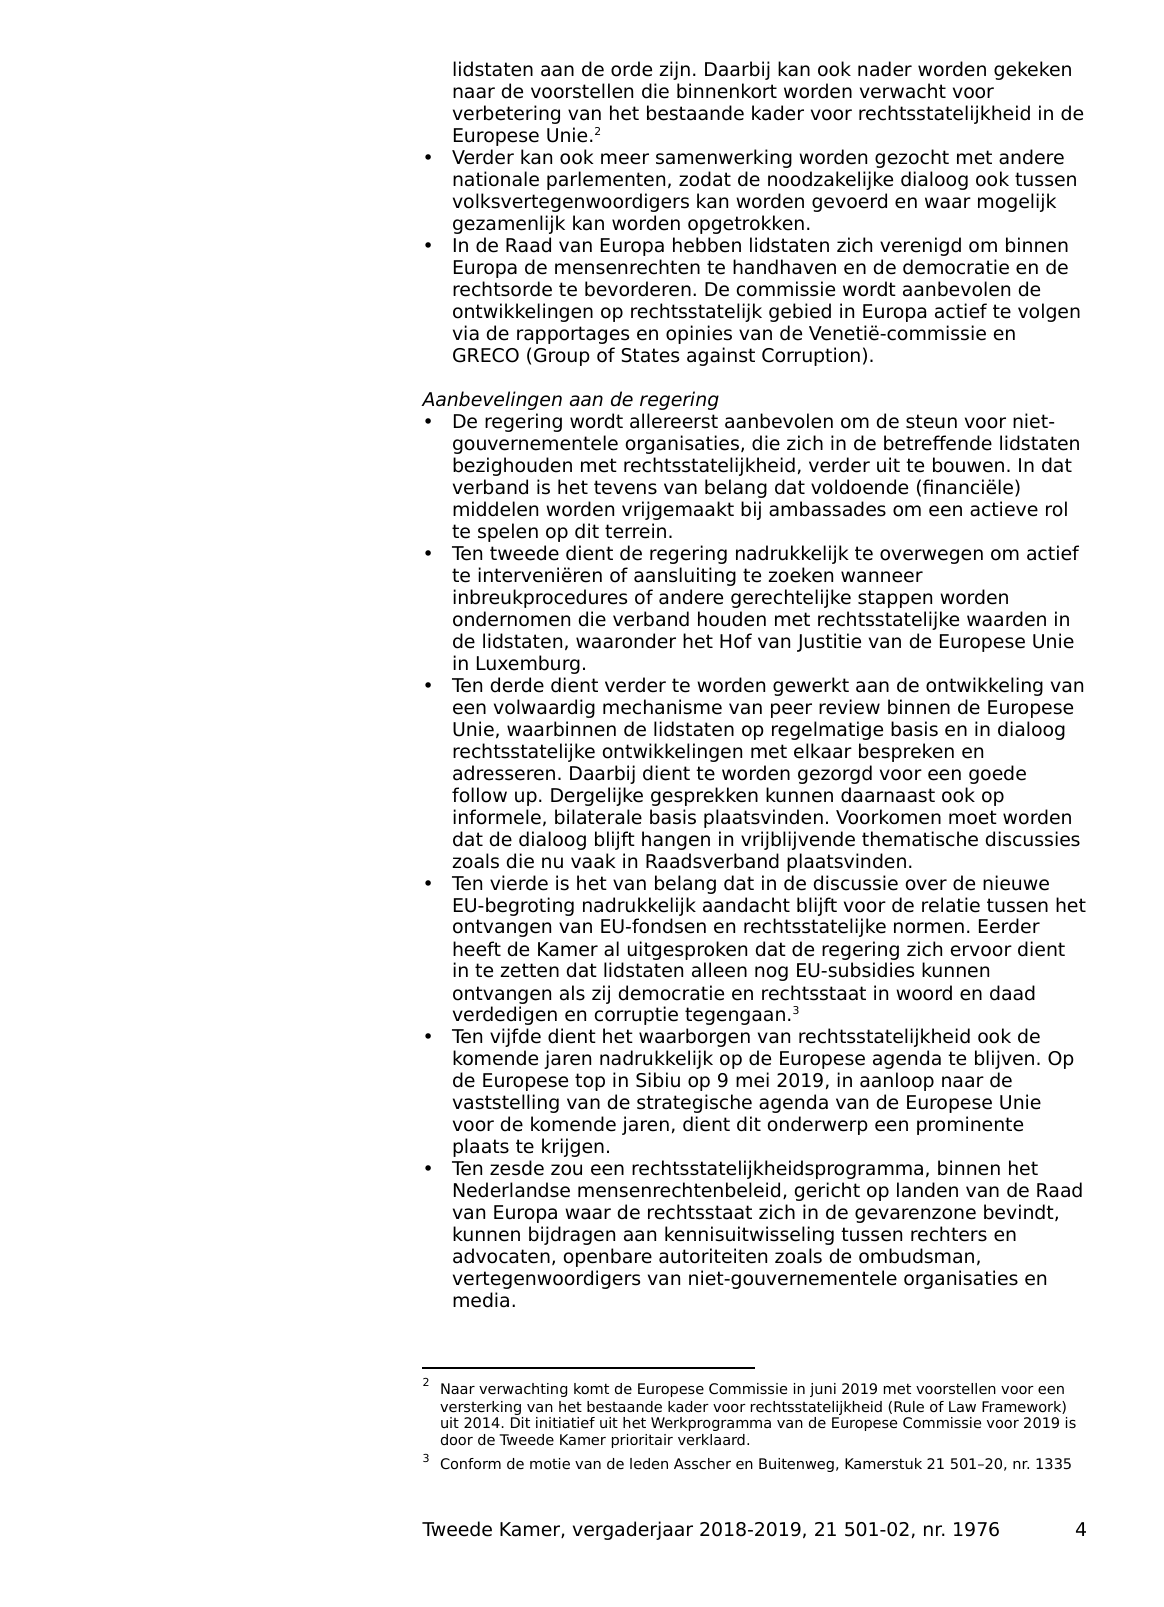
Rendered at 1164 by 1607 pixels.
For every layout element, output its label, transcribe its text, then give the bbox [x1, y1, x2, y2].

text lidstaten aan de orde zijn. Daarbij kan ook nader worden gekeken naar de voorstellen die binnenkort worden verwacht voor verbetering van het bestaande kader voor rechtsstatelijkheid in de Europese Unie. [422, 59, 1087, 147]
text • Ten derde dient verder te worden gewerkt aan de ontwikkeling van een volwaardig mechanisme van peer review binnen de Europese Unie, waarbinnen de lidstaten op regelmatige basis en in dialoog rechtsstatelijke ontwikkelingen met elkaar bespreken en adresseren. Daarbij dient te worden gezorgd voor een goede follow up. Dergelijke gesprekken kunnen daarnaast ook op informele, bilaterale basis plaatsvinden. Voorkomen moet worden dat de dialoog blijft hangen in vrijblijvende thematische discussies zoals die nu vaak in Raadsverband plaatsvinden. [422, 675, 1087, 872]
text • Verder kan ook meer samenwerking worden gezocht met andere nationale parlementen, zodat de noodzakelijke dialoog ook tussen volksvertegenwoordigers kan worden gevoerd en waar mogelijk gezamenlijk kan worden opgetrokken. [422, 147, 1087, 235]
text • Ten zesde zou een rechtsstatelijkheidsprogramma, binnen het Nederlandse mensenrechtenbeleid, gericht op landen van de Raad van Europa waar de rechtsstaat zich in de gevarenzone bevindt, kunnen bijdragen aan kennisuitwisseling tussen rechters en advocaten, openbare autoriteiten zoals de ombudsman, vertegenwoordigers van niet-gouvernementele organisaties en media. [422, 1158, 1087, 1312]
text Naar verwachting komt de Europese Commissie in juni 2019 met voorstellen voor een versterking van het bestaande kader voor rechtsstatelijkheid (Rule of Law Framework) uit 2014. Dit initiatief uit het Werkprogramma van de Europese Commissie voor 2019 is door de Tweede Kamer prioritair verklaard. [422, 1377, 1087, 1449]
text Conform de motie van de leden Asscher en Buitenweg, Kamerstuk 21 501–20, nr. 1335 [422, 1452, 1087, 1474]
subtitle Aanbevelingen aan de regering [422, 389, 1087, 411]
text • In de Raad van Europa hebben lidstaten zich verenigd om binnen Europa de mensenrechten te handhaven en de democratie en de rechtsorde te bevorderen. De commissie wordt aanbevolen de ontwikkelingen op rechtsstatelijk gebied in Europa actief te volgen via de rapportages en opinies van de Venetië-commissie en GRECO (Group of States against Corruption). [422, 235, 1087, 367]
text • Ten vijfde dient het waarborgen van rechtsstatelijkheid ook de komende jaren nadrukkelijk op de Europese agenda te blijven. Op de Europese top in Sibiu op 9 mei 2019, in aanloop naar de vaststelling van de strategische agenda van de Europese Unie voor de komende jaren, dient dit onderwerp een prominente plaats te krijgen. [422, 1026, 1087, 1158]
text • De regering wordt allereerst aanbevolen om de steun voor niet-gouvernementele organisaties, die zich in de betreffende lidstaten bezighouden met rechtsstatelijkheid, verder uit te bouwen. In dat verband is het tevens van belang dat voldoende (financiële) middelen worden vrijgemaakt bij ambassades om een actieve rol te spelen op dit terrein. [422, 411, 1087, 543]
text • Ten vierde is het van belang dat in de discussie over de nieuwe EU-begroting nadrukkelijk aandacht blijft voor de relatie tussen het ontvangen van EU-fondsen en rechtsstatelijke normen. Eerder heeft de Kamer al uitgesproken dat de regering zich ervoor dient in te zetten dat lidstaten alleen nog EU-subsidies kunnen ontvangen als zij democratie en rechtsstaat in woord en daad verdedigen en corruptie tegengaan. [422, 872, 1087, 1026]
text • Ten tweede dient de regering nadrukkelijk te overwegen om actief te interveniëren of aansluiting te zoeken wanneer inbreukprocedures of andere gerechtelijke stappen worden ondernomen die verband houden met rechtsstatelijke waarden in de lidstaten, waaronder het Hof van Justitie van de Europese Unie in Luxemburg. [422, 543, 1087, 675]
